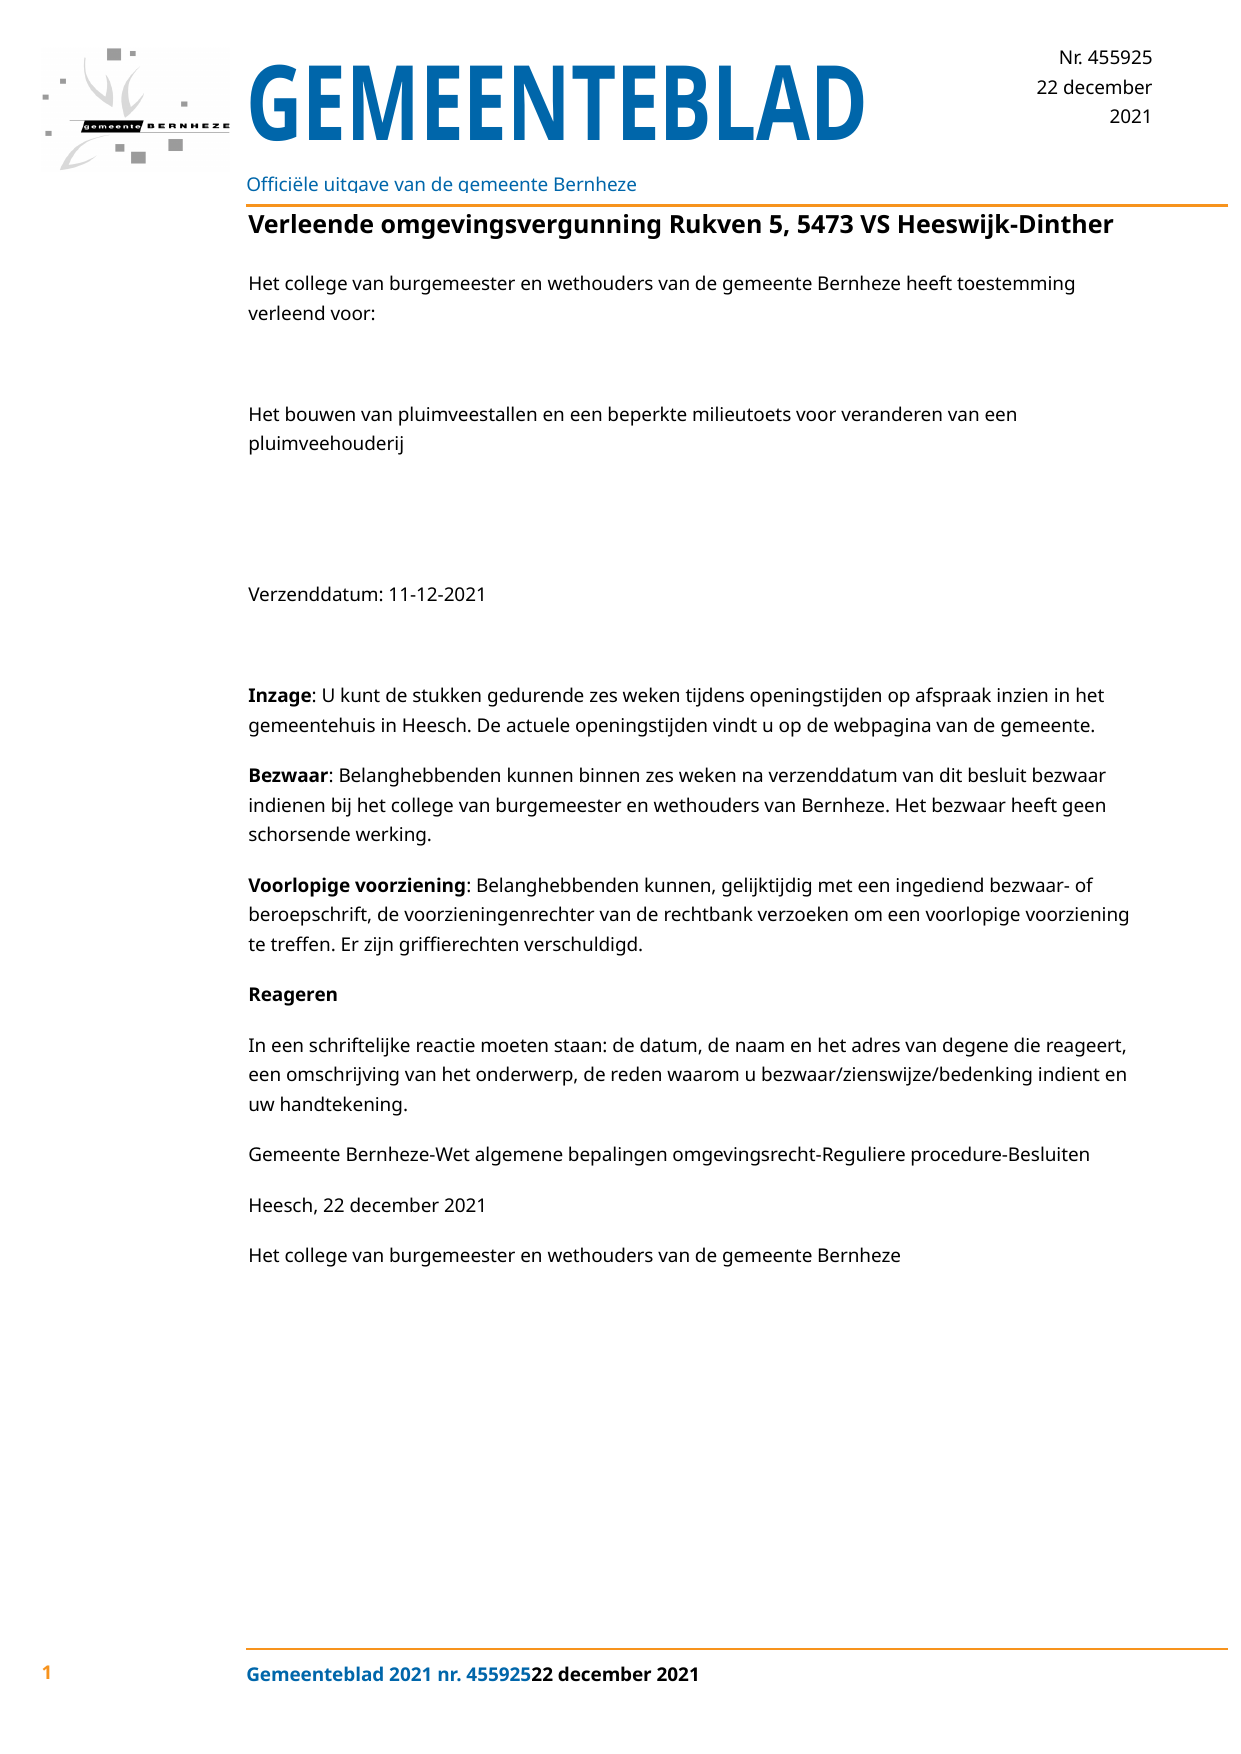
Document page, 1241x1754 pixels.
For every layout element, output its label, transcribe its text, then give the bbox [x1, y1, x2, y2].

text Het college van burgemeester en wethouders van de gemeente Bernheze heeft toestemming verleend voor: [248, 270, 1152, 326]
text In een schriftelijke reactie moeten staan: de datum, de naam en het adres van degene die reageert, een omschrijving van het onderwerp, de reden waarom u bezwaar/zienswijze/bedenking indient en uw handtekening. [248, 1032, 1152, 1117]
text Het bouwen van pluimveestallen en een beperkte milieutoets voor veranderen van een pluimveehouderij [248, 401, 1152, 456]
text Reageren [248, 982, 1152, 1007]
text Gemeente Bernheze-Wet algemene bepalingen omgevingsrecht-Reguliere procedure-Besluiten [248, 1142, 1152, 1167]
text Bezwaar: Belanghebbenden kunnen binnen zes weken na verzenddatum van dit besluit bezwaar indienen bij het college van burgemeester en wethouders van Bernheze. Het bezwaar heeft geen schorsende werking. [248, 762, 1152, 847]
text Heesch, 22 december 2021 [248, 1192, 1152, 1218]
picture [41, 47, 231, 172]
text Verleende omgevingsvergunning Rukven 5, 5473 VS Heeswijk-Dinther [248, 207, 1152, 241]
text Voorlopige voorziening: Belanghebbenden kunnen, gelijktijdig met een ingediend bezwaar- of beroepschrift, de voorzieningenrechter van de rechtbank verzoeken om een voorlopige voorziening te treffen. Er zijn griffierechten verschuldigd. [248, 872, 1152, 957]
text Verzenddatum: 11-12-2021 [248, 582, 1152, 607]
text Het college van burgemeester en wethouders van de gemeente Bernheze [248, 1242, 1152, 1268]
text Inzage: U kunt de stukken gedurende zes weken tijdens openingstijden op afspraak inzien in het gemeentehuis in Heesch. De actuele openingstijden vindt u op de webpagina van de gemeente. [248, 682, 1152, 738]
